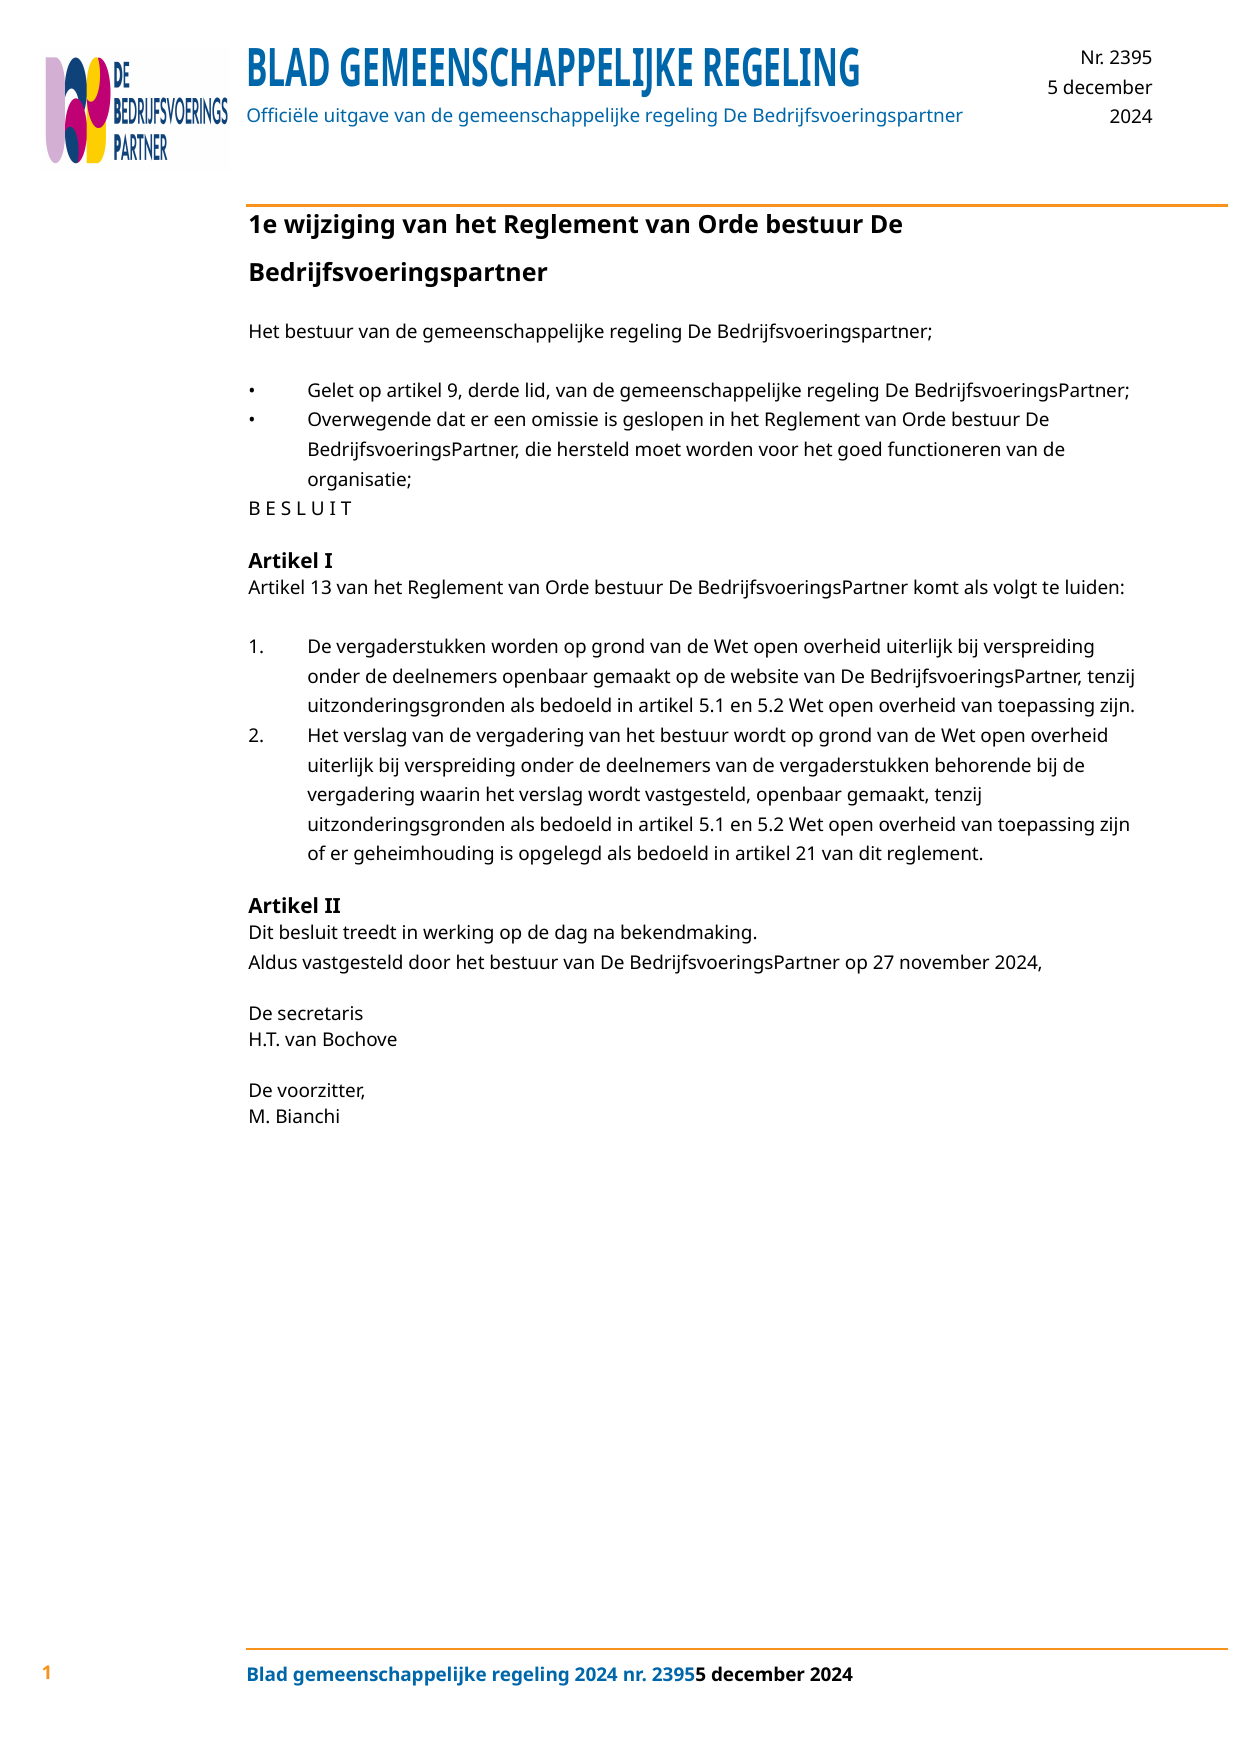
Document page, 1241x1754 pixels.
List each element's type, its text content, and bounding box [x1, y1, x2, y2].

picture [41, 47, 231, 172]
text H.T. van Bochove [248, 1026, 1152, 1052]
list Overwegende dat er een omissie is geslopen in het Reglement van Orde bestuur De BedrijfsvoeringsPartner, die hersteld moet worden voor het goed functioneren van de organisatie; [248, 407, 1152, 492]
text Aldus vastgesteld door het bestuur van De BedrijfsvoeringsPartner op 27 november 2024, [248, 949, 1152, 975]
text Artikel 13 van het Reglement van Orde bestuur De BedrijfsvoeringsPartner komt als volgt te luiden: [248, 574, 1152, 600]
text M. Bianchi [248, 1103, 1152, 1129]
text 1e wijziging van het Reglement van Orde bestuur De Bedrijfsvoeringspartner [248, 207, 1152, 288]
text Het bestuur van de gemeenschappelijke regeling De Bedrijfsvoeringspartner; [248, 318, 1152, 344]
list Het verslag van de vergadering van het bestuur wordt op grond van de Wet open overheid uiterlijk bij verspreiding onder de deelnemers van de vergaderstukken behorende bij de vergadering waarin het verslag wordt vastgesteld, openbaar gemaakt, tenzij uitzonderingsgronden als bedoeld in artikel 5.1 en 5.2 Wet open overheid van toepassing zijn of er geheimhouding is opgelegd als bedoeld in artikel 21 van dit reglement. [248, 722, 1152, 866]
text Artikel I [248, 546, 1152, 574]
text De secretaris [248, 1000, 1152, 1026]
text De voorzitter, [248, 1078, 1152, 1103]
text Dit besluit treedt in werking op de dag na bekendmaking. [248, 919, 1152, 945]
list Gelet op artikel 9, derde lid, van de gemeenschappelijke regeling De BedrijfsvoeringsPartner; [248, 377, 1152, 403]
text Artikel II [248, 891, 1152, 919]
text B E S L U I T [248, 495, 1152, 521]
list De vergaderstukken worden op grond van de Wet open overheid uiterlijk bij verspreiding onder de deelnemers openbaar gemaakt op de website van De BedrijfsvoeringsPartner, tenzij uitzonderingsgronden als bedoeld in artikel 5.1 en 5.2 Wet open overheid van toepassing zijn. [248, 633, 1152, 718]
